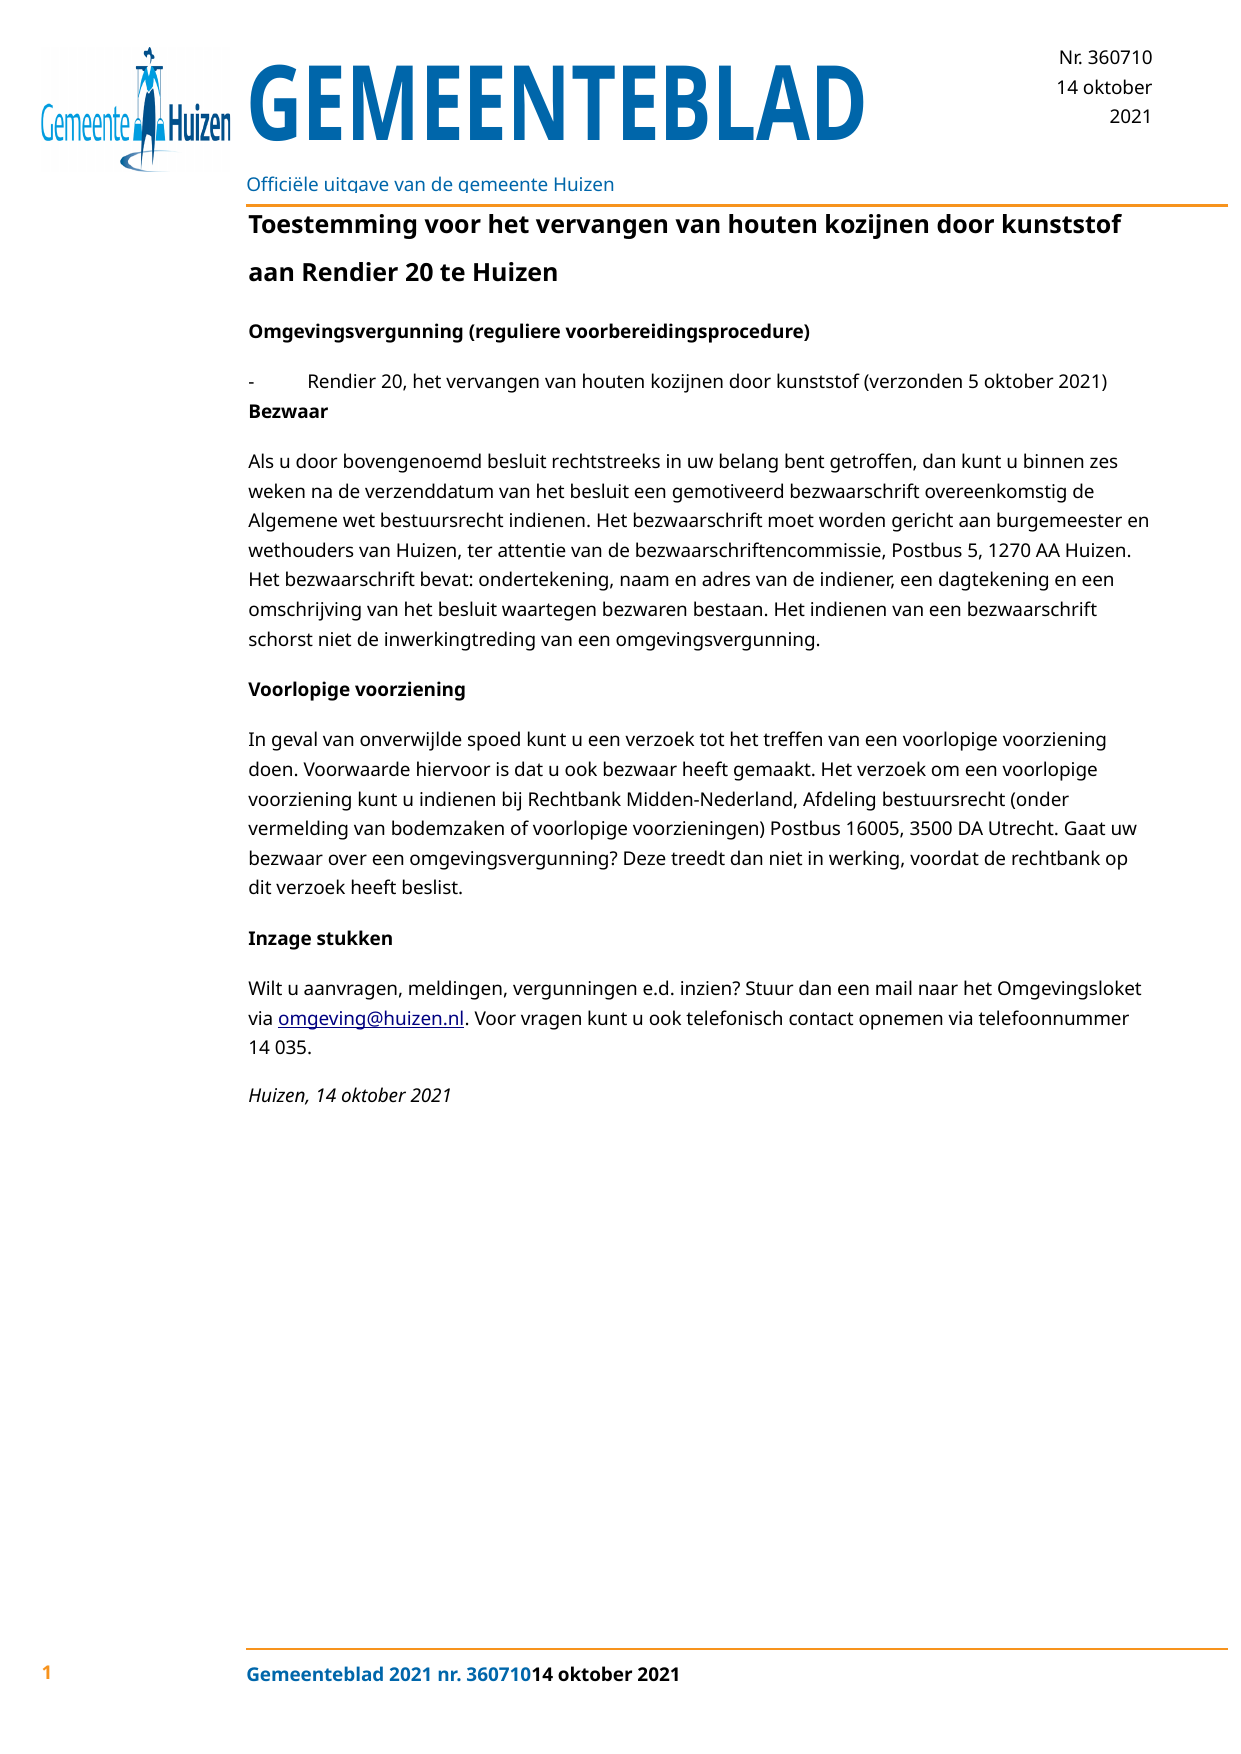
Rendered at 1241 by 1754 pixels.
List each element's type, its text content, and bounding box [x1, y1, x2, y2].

text Huizen, 14 oktober 2021 [248, 1082, 1152, 1108]
text Inzage stukken [248, 925, 1152, 951]
text In geval van onverwijlde spoed kunt u een verzoek tot het treffen van een voorlopige voorziening doen. Voorwaarde hiervoor is dat u ook bezwaar heeft gemaakt. Het verzoek om een voorlopige voorziening kunt u indienen bij Rechtbank Midden-Nederland, Afdeling bestuursrecht (onder vermelding van bodemzaken of voorlopige voorzieningen) Postbus 16005, 3500 DA Utrecht. Gaat uw bezwaar over een omgevingsvergunning? Deze treedt dan niet in werking, voordat de rechtbank op dit verzoek heeft beslist. [248, 727, 1152, 900]
text Als u door bovengenoemd besluit rechtstreeks in uw belang bent getroffen, dan kunt u binnen zes weken na de verzenddatum van het besluit een gemotiveerd bezwaarschrift overeenkomstig de Algemene wet bestuursrecht indienen. Het bezwaarschrift moet worden gericht aan burgemeester en wethouders van Huizen, ter attentie van de bezwaarschriftencommissie, Postbus 5, 1270 AA Huizen. Het bezwaarschrift bevat: ondertekening, naam en adres van de indiener, een dagtekening en een omschrijving van het besluit waartegen bezwaren bestaan. Het indienen van een bezwaarschrift schorst niet de inwerkingtreding van een omgevingsvergunning. [248, 448, 1152, 652]
text Toestemming voor het vervangen van houten kozijnen door kunststof aan Rendier 20 te Huizen [248, 207, 1152, 288]
text Voorlopige voorziening [248, 676, 1152, 702]
picture [41, 47, 231, 172]
text Bezwaar [248, 398, 1152, 424]
text Wilt u aanvragen, meldingen, vergunningen e.d. inzien? Stuur dan een mail naar het Omgevingsloket via omgeving@huizen.nl. Voor vragen kunt u ook telefonisch contact opnemen via telefoonnummer 14 035. [248, 975, 1152, 1060]
list Rendier 20, het vervangen van houten kozijnen door kunststof (verzonden 5 oktober 2021) [248, 368, 1152, 394]
text Omgevingsvergunning (reguliere voorbereidingsprocedure) [248, 318, 1152, 344]
